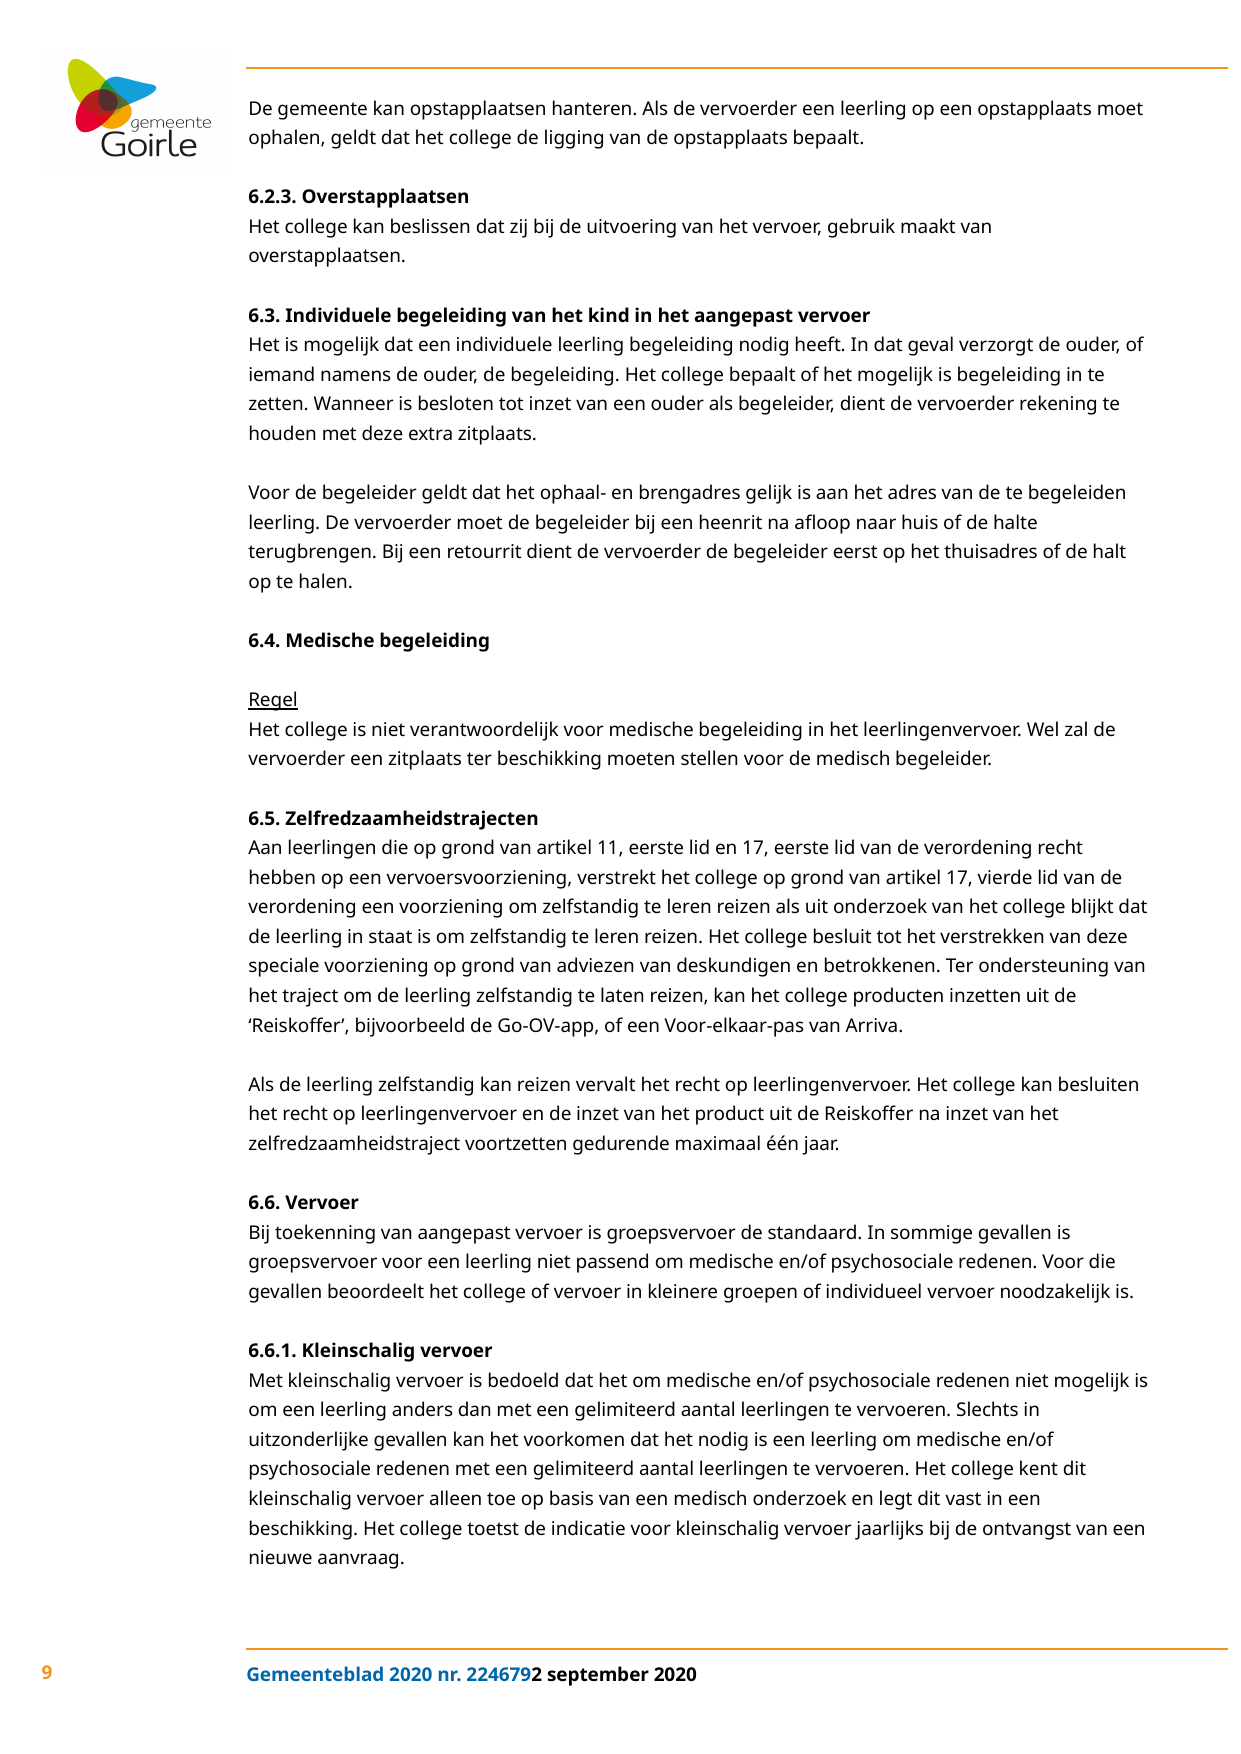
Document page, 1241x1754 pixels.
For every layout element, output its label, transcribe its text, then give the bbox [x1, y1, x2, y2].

text Het college kan beslissen dat zij bij de uitvoering van het vervoer, gebruik maakt van overstapplaatsen. [248, 213, 1152, 268]
text 6.2.3. Overstapplaatsen [248, 183, 1152, 209]
text Het is mogelijk dat een individuele leerling begeleiding nodig heeft. In dat geval verzorgt de ouder, of iemand namens de ouder, de begeleiding. Het college bepaalt of het mogelijk is begeleiding in te zetten. Wanneer is besloten tot inzet van een ouder als begeleider, dient de vervoerder rekening te houden met deze extra zitplaats. [248, 331, 1152, 446]
text Het college is niet verantwoordelijk voor medische begeleiding in het leerlingenvervoer. Wel zal de vervoerder een zitplaats ter beschikking moeten stellen voor de medisch begeleider. [248, 716, 1152, 771]
picture [41, 47, 231, 172]
text 6.3. Individuele begeleiding van het kind in het aangepast vervoer [248, 302, 1152, 328]
text 6.6. Vervoer [248, 1189, 1152, 1215]
text 6.6.1. Kleinschalig vervoer [248, 1337, 1152, 1363]
text Regel [248, 686, 1152, 712]
text Voor de begeleider geldt dat het ophaal- en brengadres gelijk is aan het adres van de te begeleiden leerling. De vervoerder moet de begeleider bij een heenrit na afloop naar huis of de halte terugbrengen. Bij een retourrit dient de vervoerder de begeleider eerst op het thuisadres of de halt op te halen. [248, 479, 1152, 594]
text 6.4. Medische begeleiding [248, 627, 1152, 653]
text 6.5. Zelfredzaamheidstrajecten [248, 805, 1152, 831]
text Bij toekenning van aangepast vervoer is groepsvervoer de standaard. In sommige gevallen is groepsvervoer voor een leerling niet passend om medische en/of psychosociale redenen. Voor die gevallen beoordeelt het college of vervoer in kleinere groepen of individueel vervoer noodzakelijk is. [248, 1219, 1152, 1304]
text De gemeente kan opstapplaatsen hanteren. Als de vervoerder een leerling op een opstapplaats moet ophalen, geldt dat het college de ligging van de opstapplaats bepaalt. [248, 95, 1152, 150]
text Met kleinschalig vervoer is bedoeld dat het om medische en/of psychosociale redenen niet mogelijk is om een leerling anders dan met een gelimiteerd aantal leerlingen te vervoeren. Slechts in uitzonderlijke gevallen kan het voorkomen dat het nodig is een leerling om medische en/of psychosociale redenen met een gelimiteerd aantal leerlingen te vervoeren. Het college kent dit kleinschalig vervoer alleen toe op basis van een medisch onderzoek en legt dit vast in een beschikking. Het college toetst de indicatie voor kleinschalig vervoer jaarlijks bij de ontvangst van een nieuwe aanvraag. [248, 1367, 1152, 1570]
text Aan leerlingen die op grond van artikel 11, eerste lid en 17, eerste lid van de verordening recht hebben op een vervoersvoorziening, verstrekt het college op grond van artikel 17, vierde lid van de verordening een voorziening om zelfstandig te leren reizen als uit onderzoek van het college blijkt dat de leerling in staat is om zelfstandig te leren reizen. Het college besluit tot het verstrekken van deze speciale voorziening op grond van adviezen van deskundigen en betrokkenen. Ter ondersteuning van het traject om de leerling zelfstandig te laten reizen, kan het college producten inzetten uit de ‘Reiskoffer’, bijvoorbeeld de Go-OV-app, of een Voor-elkaar-pas van Arriva. [248, 834, 1152, 1038]
text Als de leerling zelfstandig kan reizen vervalt het recht op leerlingenvervoer. Het college kan besluiten het recht op leerlingenvervoer en de inzet van het product uit de Reiskoffer na inzet van het zelfredzaamheidstraject voortzetten gedurende maximaal één jaar. [248, 1071, 1152, 1156]
